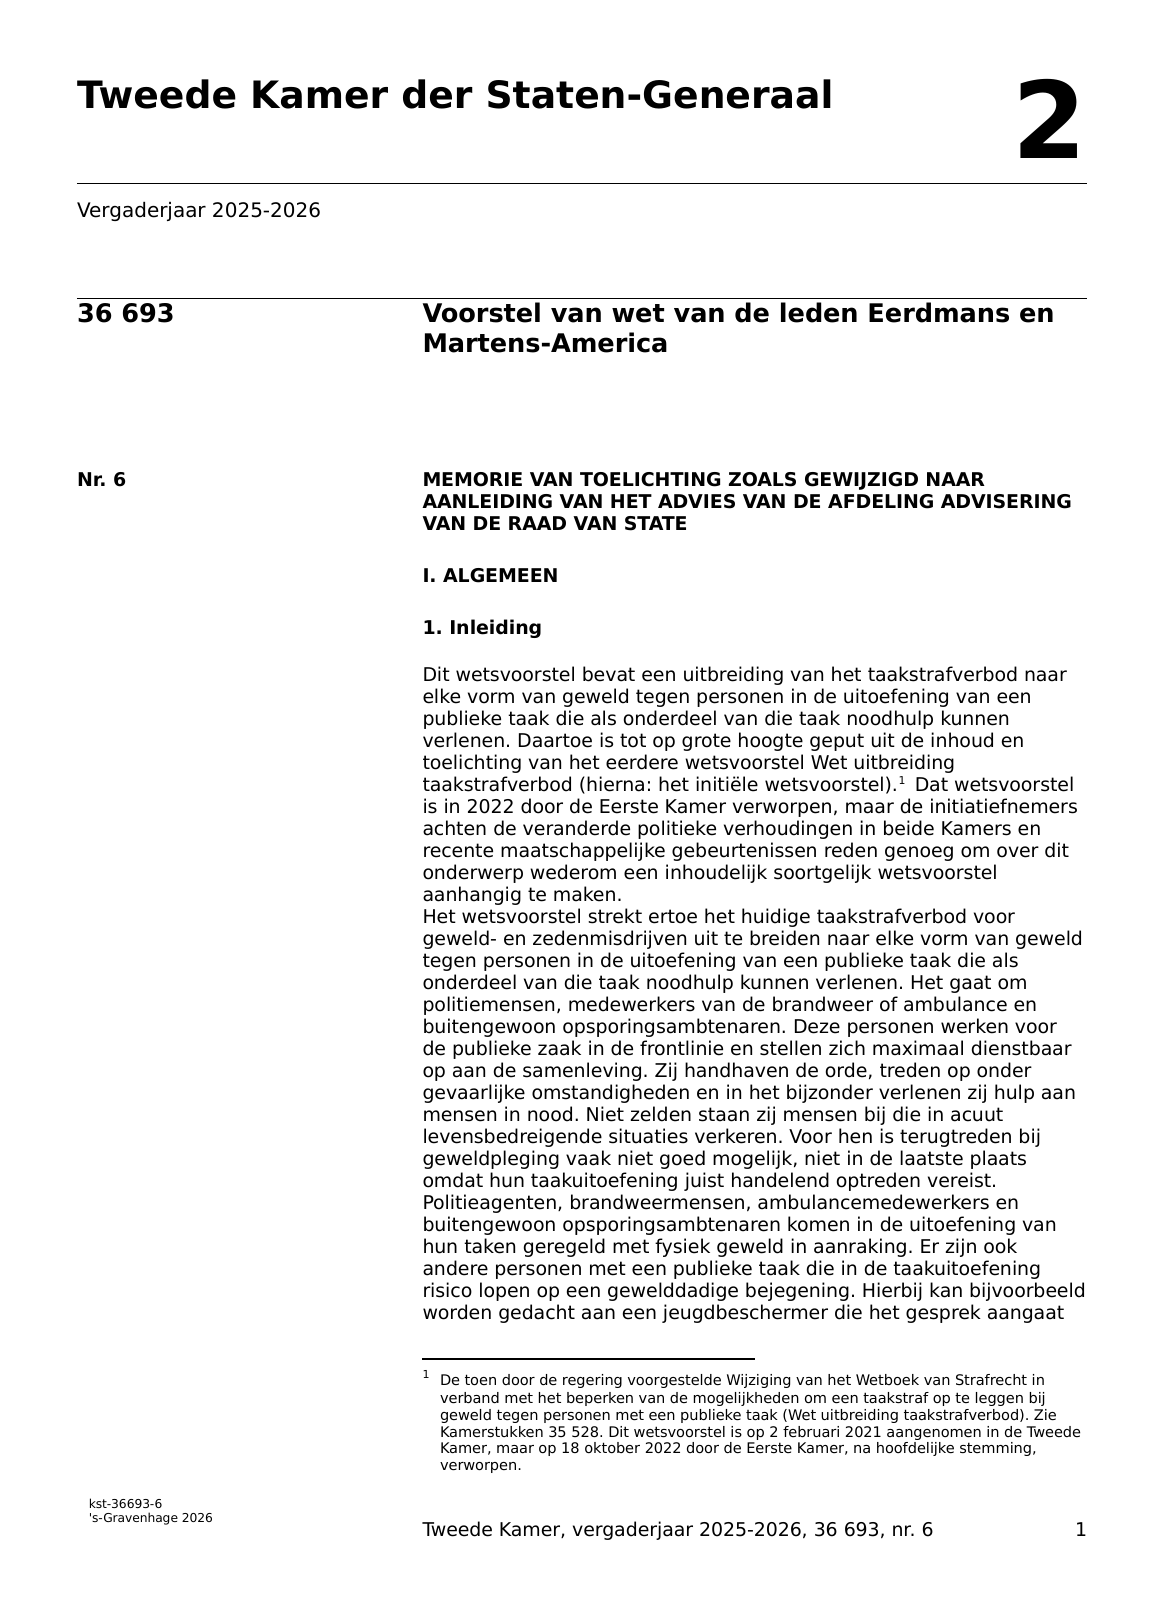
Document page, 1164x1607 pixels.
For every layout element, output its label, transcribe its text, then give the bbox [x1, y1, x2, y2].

text 's-Gravenhage 2026 [88, 1511, 323, 1525]
table_cell Vergaderjaar 2025-2026 [77, 184, 1087, 298]
subtitle 1. Inleiding [422, 617, 1087, 639]
text kst-36693-6 [88, 1497, 323, 1511]
text De toen door de regering voorgestelde Wijziging van het Wetboek van Strafrecht in verband met het beperken van de mogelijkheden om een taakstraf op te leggen bij geweld tegen personen met een publieke taak (Wet uitbreiding taakstrafverbod). Zie Kamerstukken 35 528. Dit wetsvoorstel is op 2 februari 2021 aangenomen in de Tweede Kamer, maar op 18 oktober 2022 door de Eerste Kamer, na hoofdelijke stemming, verworpen. [422, 1368, 1087, 1474]
subtitle 36 693 Voorstel van wet van de leden Eerdmans en Martens-America [77, 299, 1087, 358]
text Het wetsvoorstel strekt ertoe het huidige taakstrafverbod voor geweld- en zedenmisdrijven uit te breiden naar elke vorm van geweld tegen personen in de uitoefening van een publieke taak die als onderdeel van die taak noodhulp kunnen verlenen. Het gaat om politiemensen, medewerkers van de brandweer of ambulance en buitengewoon opsporingsambtenaren. Deze personen werken voor de publieke zaak in de frontlinie en stellen zich maximaal dienstbaar op aan de samenleving. Zij handhaven de orde, treden op onder gevaarlijke omstandigheden en in het bijzonder verlenen zij hulp aan mensen in nood. Niet zelden staan zij mensen bij die in acuut levensbedreigende situaties verkeren. Voor hen is terugtreden bij geweldpleging vaak niet goed mogelijk, niet in de laatste plaats omdat hun taakuitoefening juist handelend optreden vereist. Politieagenten, brandweermensen, ambulancemedewerkers en buitengewoon opsporingsambtenaren komen in de uitoefening van hun taken geregeld met fysiek geweld in aanraking. Er zijn ook andere personen met een publieke taak die in de taakuitoefening risico lopen op een gewelddadige bejegening. Hierbij kan bijvoorbeeld worden gedacht aan een jeugdbeschermer die het gesprek aangaat [422, 906, 1087, 1324]
table_header Tweede Kamer der Staten-Generaal [77, 59, 886, 183]
subtitle Nr. 6 MEMORIE VAN TOELICHTING ZOALS GEWIJZIGD NAAR AANLEIDING VAN HET ADVIES VAN DE AFDELING ADVISERING VAN DE RAAD VAN STATE [77, 469, 1087, 535]
text Dit wetsvoorstel bevat een uitbreiding van het taakstrafverbod naar elke vorm van geweld tegen personen in de uitoefening van een publieke taak die als onderdeel van die taak noodhulp kunnen verlenen. Daartoe is tot op grote hoogte geput uit de inhoud en toelichting van het eerdere wetsvoorstel Wet uitbreiding taakstrafverbod (hierna: het initiële wetsvoorstel). Dat wetsvoorstel is in 2022 door de Eerste Kamer verworpen, maar de initiatiefnemers achten de veranderde politieke verhoudingen in beide Kamers en recente maatschappelijke gebeurtenissen reden genoeg om over dit onderwerp wederom een inhoudelijk soortgelijk wetsvoorstel aanhangig te maken. [422, 664, 1087, 906]
subtitle I. ALGEMEEN [422, 565, 1087, 587]
table_header 2 [886, 59, 1087, 183]
